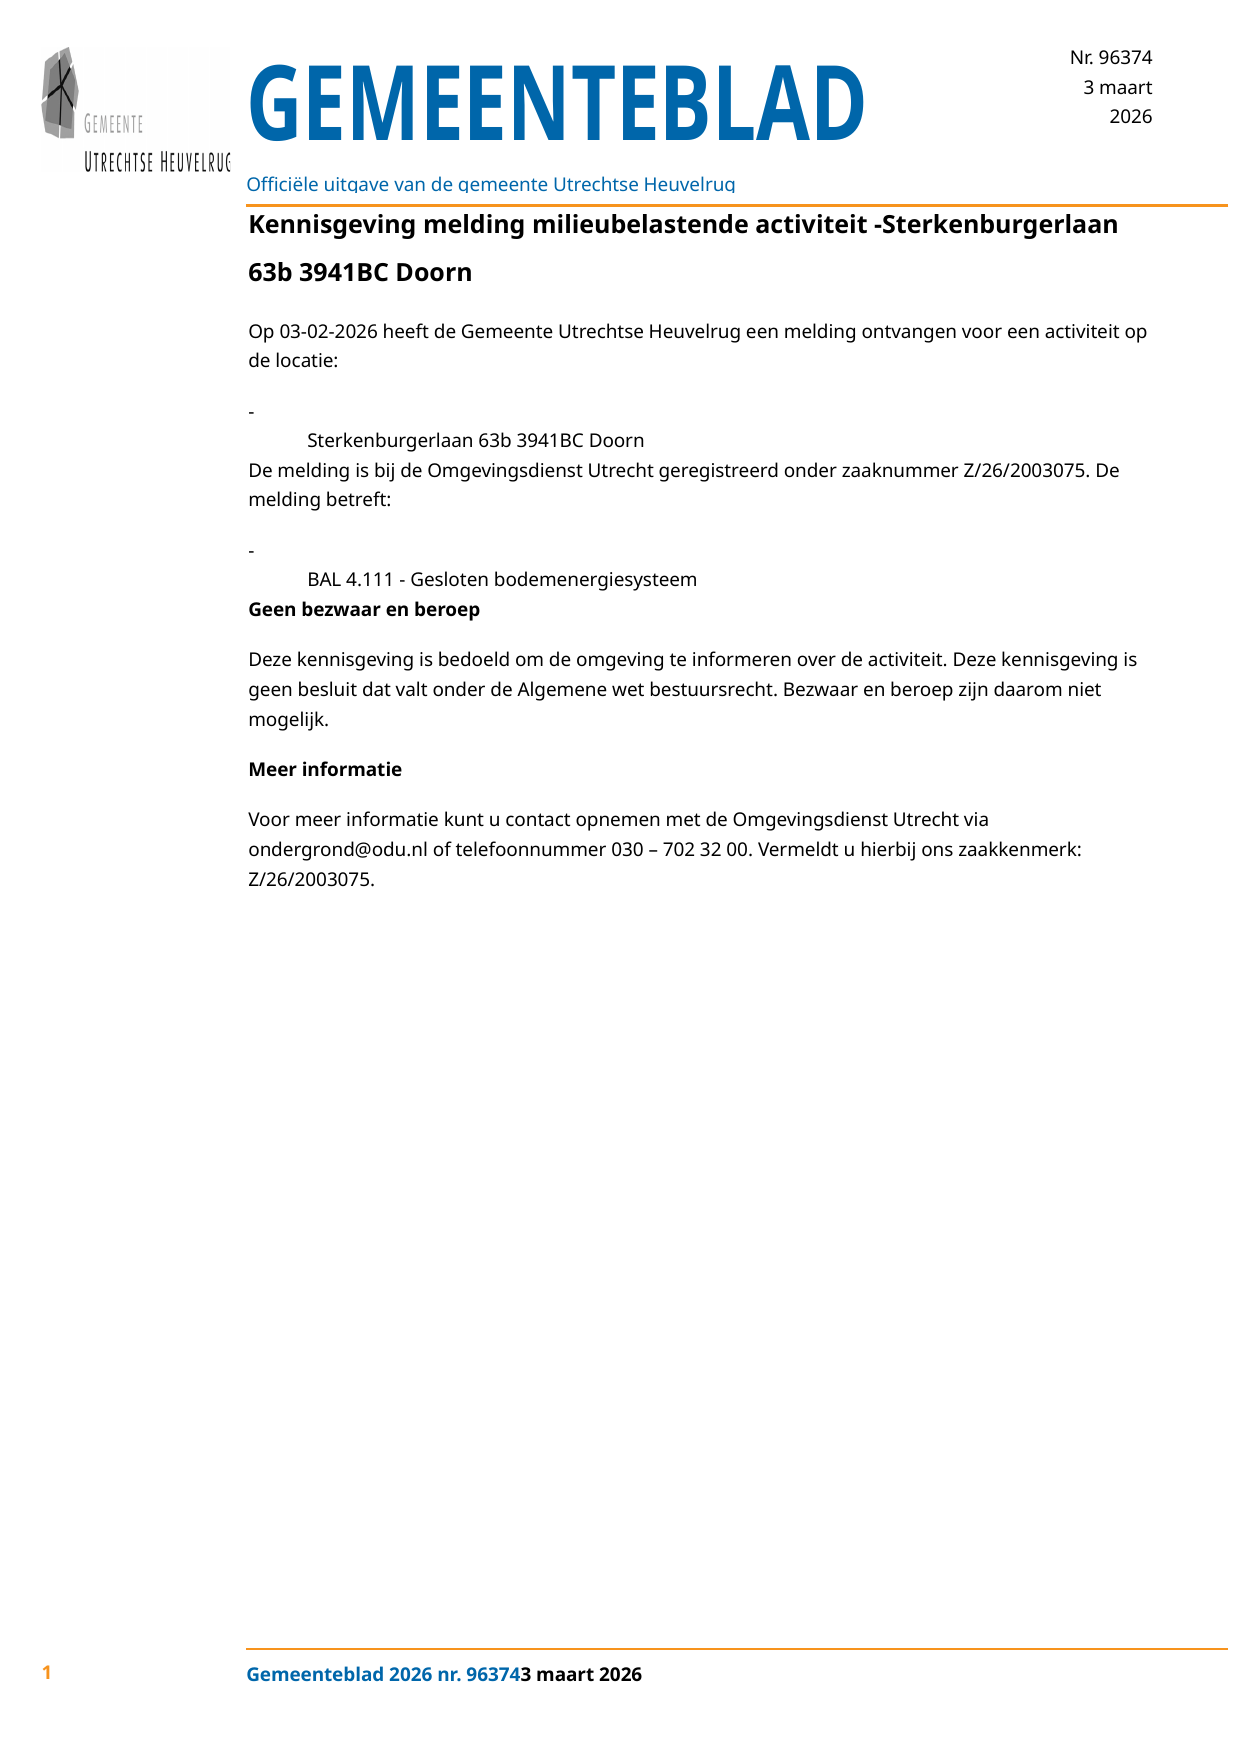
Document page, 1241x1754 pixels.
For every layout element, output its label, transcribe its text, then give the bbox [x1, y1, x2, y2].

text Kennisgeving melding milieubelastende activiteit -Sterkenburgerlaan 63b 3941BC Doorn [248, 207, 1152, 288]
text Op 03-02-2026 heeft de Gemeente Utrechtse Heuvelrug een melding ontvangen voor een activiteit op de locatie: [248, 318, 1152, 373]
picture [41, 47, 231, 172]
text Voor meer informatie kunt u contact opnemen met de Omgevingsdienst Utrecht via ondergrond@odu.nl of telefoonnummer 030 – 702 32 00. Vermeldt u hierbij ons zaakkenmerk: Z/26/2003075. [248, 807, 1152, 892]
text Geen bezwaar en beroep [248, 596, 1152, 622]
text De melding is bij de Omgevingsdienst Utrecht geregistreerd onder zaaknummer Z/26/2003075. De melding betreft: [248, 457, 1152, 512]
list BAL 4.111 - Gesloten bodemenergiesysteem [248, 567, 1152, 592]
text Meer informatie [248, 756, 1152, 782]
list Sterkenburgerlaan 63b 3941BC Doorn [248, 427, 1152, 453]
text Deze kennisgeving is bedoeld om de omgeving te informeren over de activiteit. Deze kennisgeving is geen besluit dat valt onder de Algemene wet bestuursrecht. Bezwaar en beroep zijn daarom niet mogelijk. [248, 647, 1152, 732]
